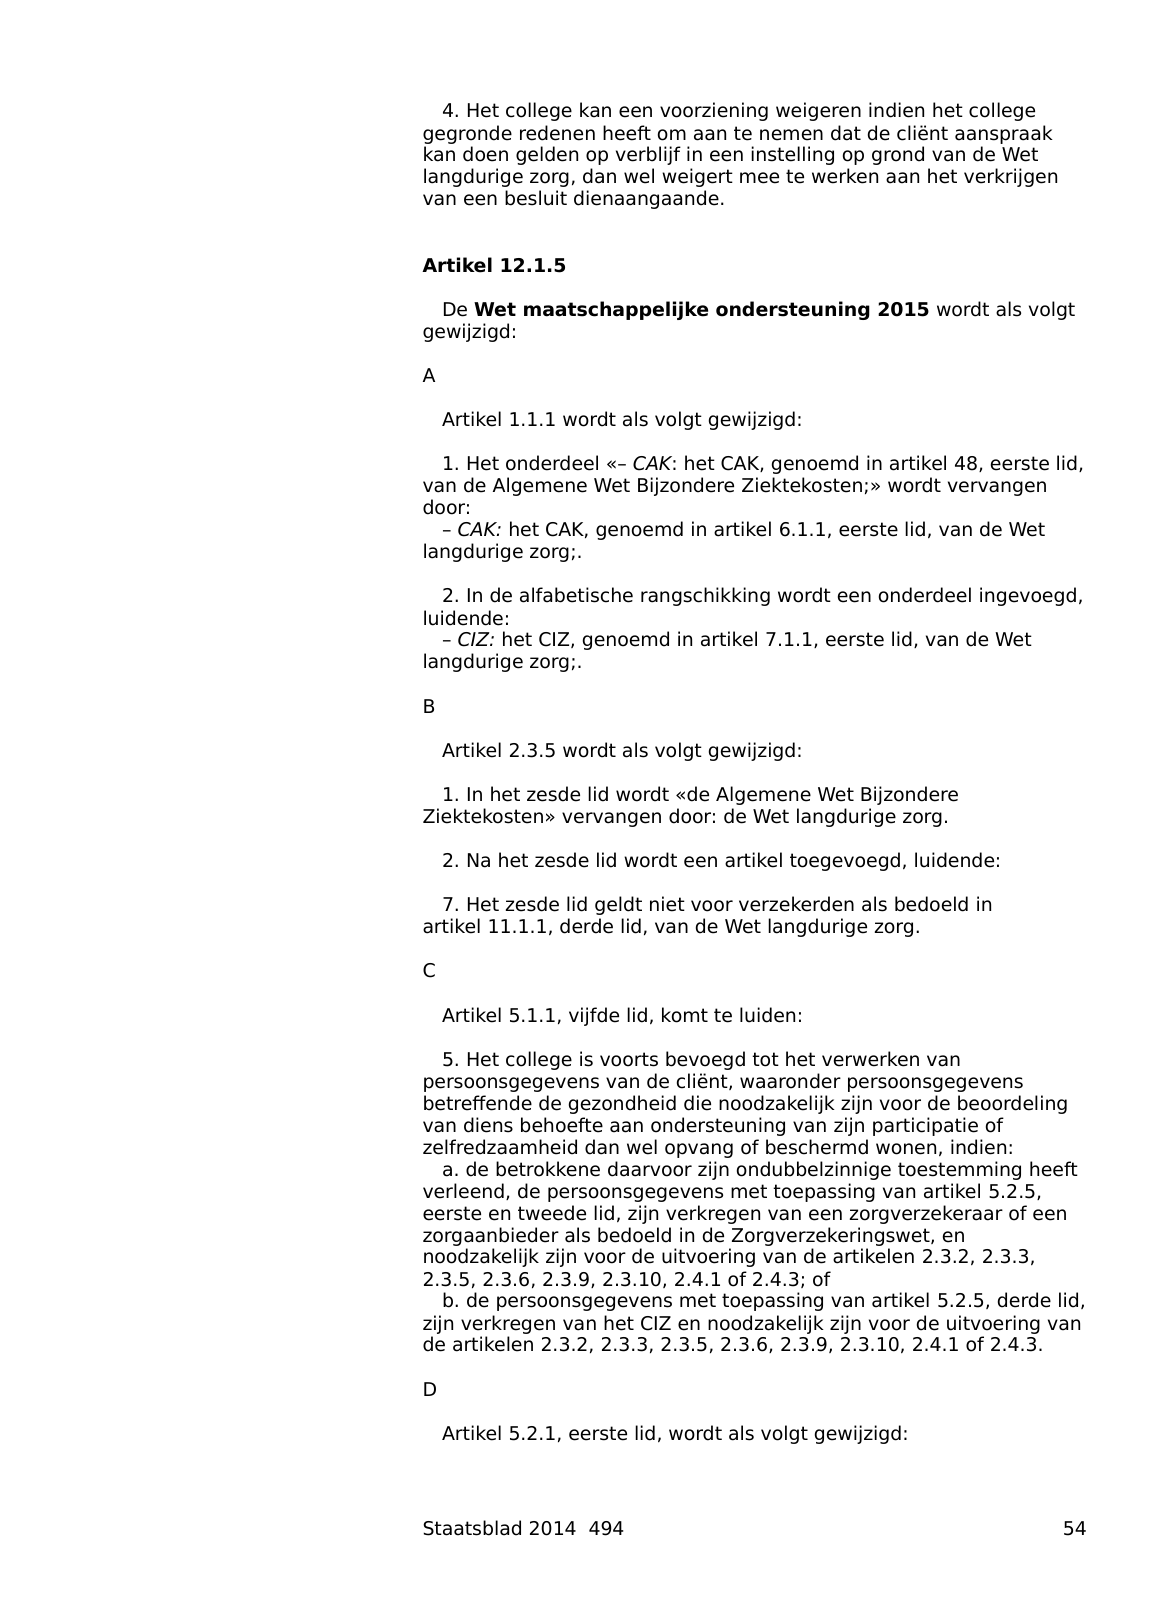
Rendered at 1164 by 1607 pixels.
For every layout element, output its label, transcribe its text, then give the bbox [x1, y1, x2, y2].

text – CAK: het CAK, genoemd in artikel 6.1.1, eerste lid, van de Wet langdurige zorg;. [422, 519, 1087, 563]
text a. de betrokkene daarvoor zijn ondubbelzinnige toestemming heeft verleend, de persoonsgegevens met toepassing van artikel 5.2.5, eerste en tweede lid, zijn verkregen van een zorgverzekeraar of een zorgaanbieder als bedoeld in de Zorgverzekeringswet, en noodzakelijk zijn voor de uitvoering van de artikelen 2.3.2, 2.3.3, 2.3.5, 2.3.6, 2.3.9, 2.3.10, 2.4.1 of 2.4.3; of [422, 1158, 1087, 1290]
text – CIZ: het CIZ, genoemd in artikel 7.1.1, eerste lid, van de Wet langdurige zorg;. [422, 629, 1087, 673]
subtitle Artikel 12.1.5 [422, 255, 1087, 277]
text 4. Het college kan een voorziening weigeren indien het college gegronde redenen heeft om aan te nemen dat de cliënt aanspraak kan doen gelden op verblijf in een instelling op grond van de Wet langdurige zorg, dan wel weigert mee te werken aan het verkrijgen van een besluit dienaangaande. [422, 100, 1087, 210]
text 5. Het college is voorts bevoegd tot het verwerken van persoonsgegevens van de cliënt, waaronder persoonsgegevens betreffende de gezondheid die noodzakelijk zijn voor de beoordeling van diens behoefte aan ondersteuning van zijn participatie of zelfredzaamheid dan wel opvang of beschermd wonen, indien: [422, 1049, 1087, 1158]
text A [422, 365, 1087, 387]
text b. de persoonsgegevens met toepassing van artikel 5.2.5, derde lid, zijn verkregen van het CIZ en noodzakelijk zijn voor de uitvoering van de artikelen 2.3.2, 2.3.3, 2.3.5, 2.3.6, 2.3.9, 2.3.10, 2.4.1 of 2.4.3. [422, 1290, 1087, 1356]
text 1. Het onderdeel «– CAK: het CAK, genoemd in artikel 48, eerste lid, van de Algemene Wet Bijzondere Ziektekosten;» wordt vervangen door: [422, 453, 1087, 519]
text De Wet maatschappelijke ondersteuning 2015 wordt als volgt gewijzigd: [422, 299, 1087, 343]
text B [422, 696, 1087, 717]
text Artikel 1.1.1 wordt als volgt gewijzigd: [422, 409, 1087, 431]
text 2. Na het zesde lid wordt een artikel toegevoegd, luidende: [422, 850, 1087, 872]
text 7. Het zesde lid geldt niet voor verzekerden als bedoeld in artikel 11.1.1, derde lid, van de Wet langdurige zorg. [422, 894, 1087, 938]
text Artikel 5.1.1, vijfde lid, komt te luiden: [422, 1004, 1087, 1026]
text 2. In de alfabetische rangschikking wordt een onderdeel ingevoegd, luidende: [422, 585, 1087, 629]
text 1. In het zesde lid wordt «de Algemene Wet Bijzondere Ziektekosten» vervangen door: de Wet langdurige zorg. [422, 784, 1087, 828]
text C [422, 960, 1087, 982]
text D [422, 1378, 1087, 1401]
text Artikel 2.3.5 wordt als volgt gewijzigd: [422, 740, 1087, 762]
text Artikel 5.2.1, eerste lid, wordt als volgt gewijzigd: [422, 1423, 1087, 1445]
